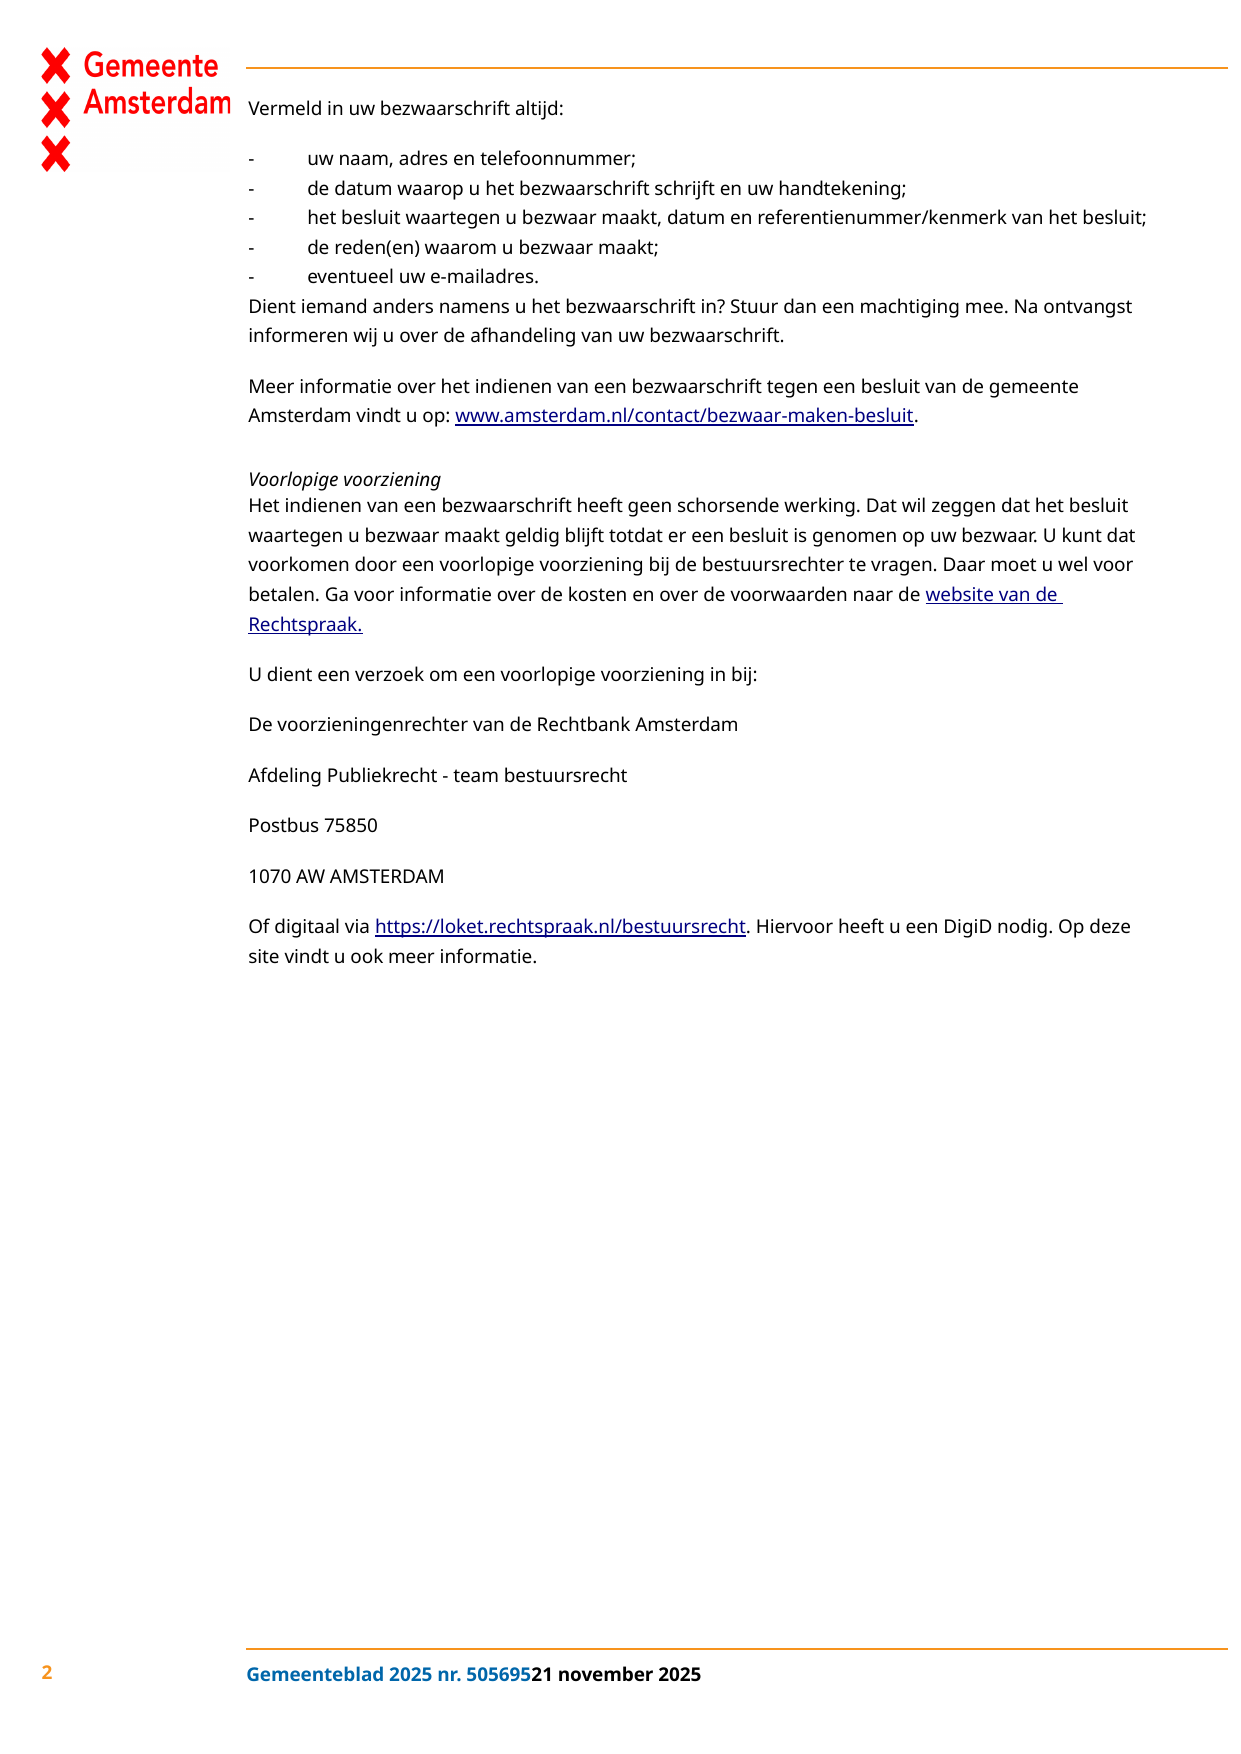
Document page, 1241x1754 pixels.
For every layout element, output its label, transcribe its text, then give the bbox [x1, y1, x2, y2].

text De voorzieningenrechter van de Rechtbank Amsterdam [248, 712, 1152, 737]
text Dient iemand anders namens u het bezwaarschrift in? Stuur dan een machtiging mee. Na ontvangst informeren wij u over de afhandeling van uw bezwaarschrift. [248, 293, 1152, 348]
text U dient een verzoek om een voorlopige voorziening in bij: [248, 661, 1152, 687]
text Postbus 75850 [248, 812, 1152, 838]
picture [41, 47, 231, 172]
text Vermeld in uw bezwaarschrift altijd: [248, 95, 1152, 121]
list uw naam, adres en telefoonnummer; [248, 145, 1152, 171]
text 1070 AW AMSTERDAM [248, 863, 1152, 888]
text Meer informatie over het indienen van een bezwaarschrift tegen een besluit van de gemeente Amsterdam vindt u op: www.amsterdam.nl/contact/bezwaar-maken-besluit. [248, 373, 1152, 428]
text Het indienen van een bezwaarschrift heeft geen schorsende werking. Dat wil zeggen dat het besluit waartegen u bezwaar maakt geldig blijft totdat er een besluit is genomen op uw bezwaar. U kunt dat voorkomen door een voorlopige voorziening bij de bestuursrechter te vragen. Daar moet u wel voor betalen. Ga voor informatie over de kosten en over de voorwaarden naar de website van de Rechtspraak. [248, 492, 1152, 636]
text Of digitaal via https://loket.rechtspraak.nl/bestuursrecht. Hiervoor heeft u een DigiD nodig. Op deze site vindt u ook meer informatie. [248, 913, 1152, 968]
text Afdeling Publiekrecht - team bestuursrecht [248, 762, 1152, 788]
list eventueel uw e-mailadres. [248, 263, 1152, 289]
list de datum waarop u het bezwaarschrift schrijft en uw handtekening; [248, 175, 1152, 201]
list het besluit waartegen u bezwaar maakt, datum en referentienummer/kenmerk van het besluit; [248, 204, 1152, 230]
text Voorlopige voorziening [248, 467, 1152, 492]
list de reden(en) waarom u bezwaar maakt; [248, 234, 1152, 260]
